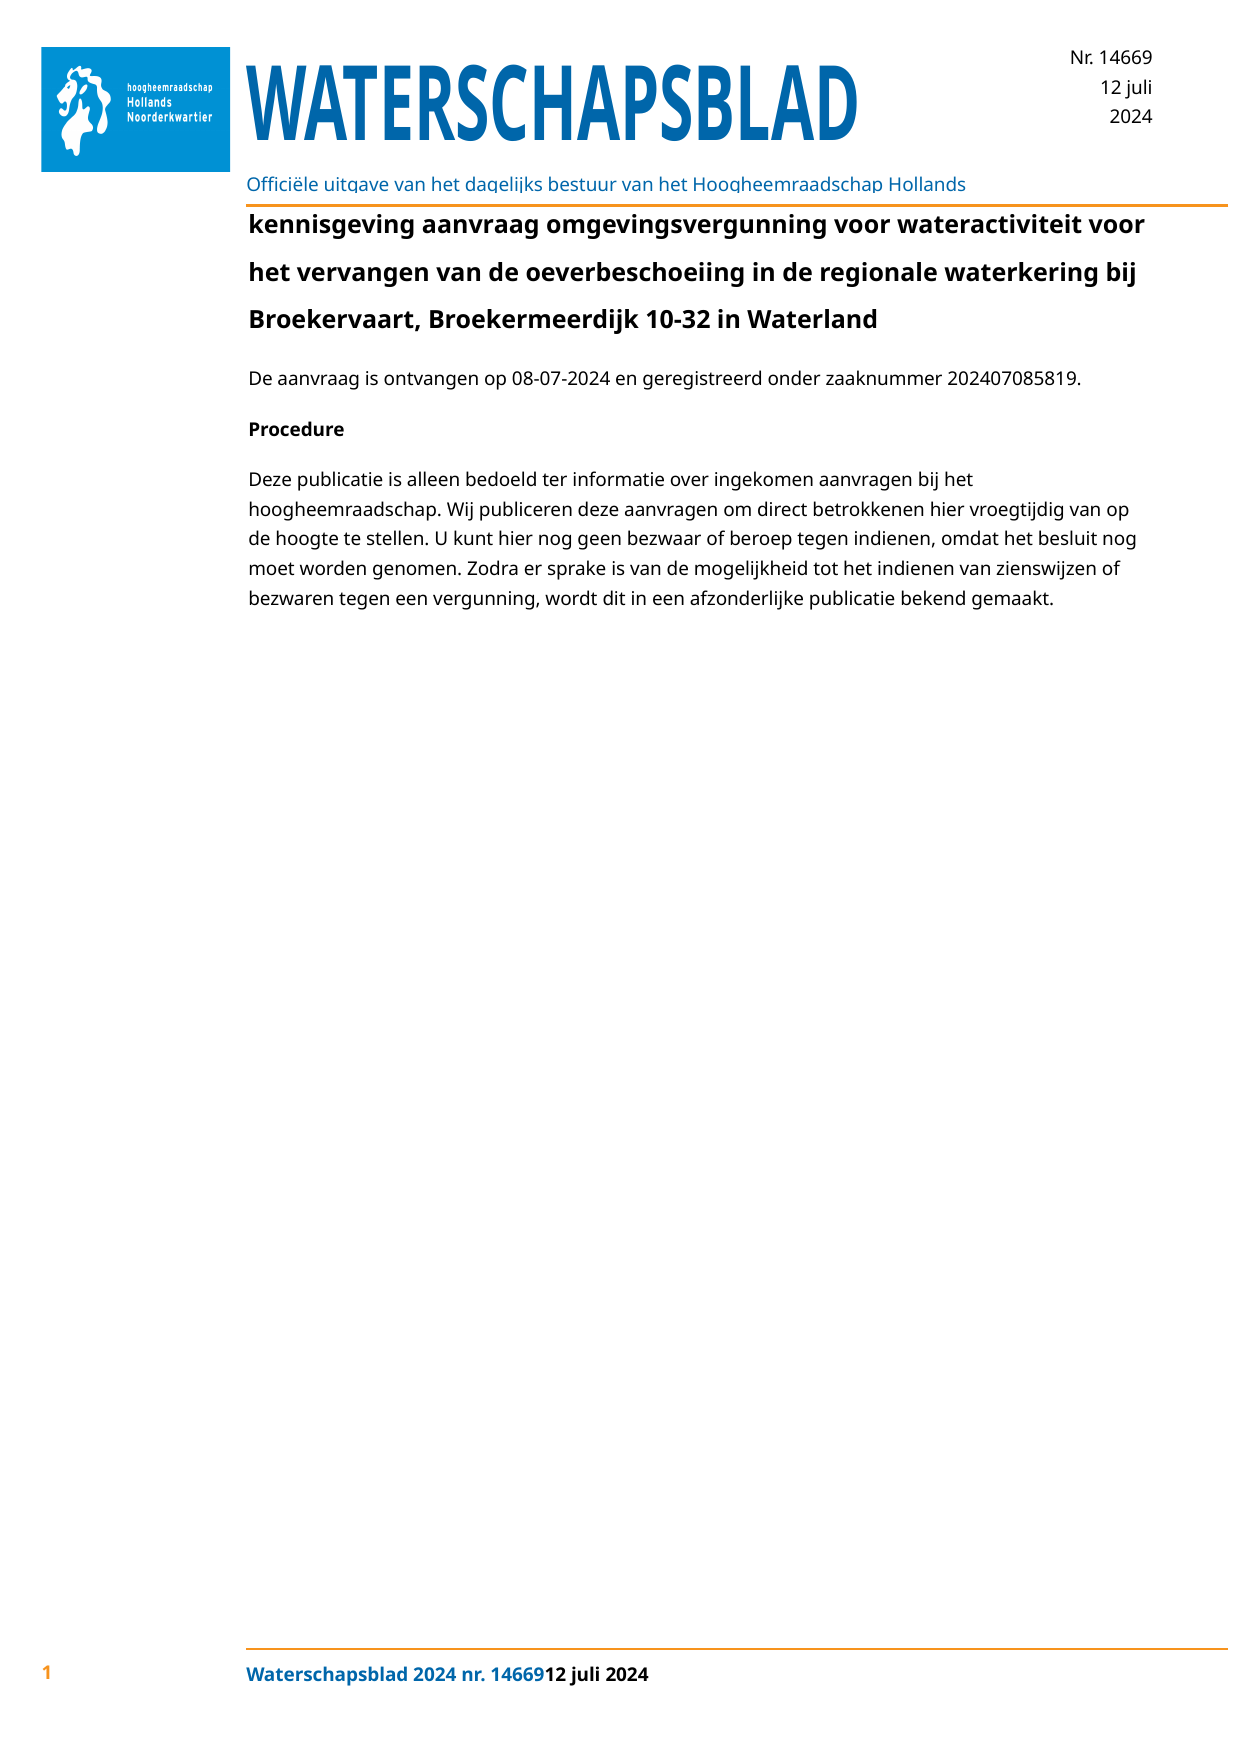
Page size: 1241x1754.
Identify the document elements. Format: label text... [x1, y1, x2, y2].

text Deze publicatie is alleen bedoeld ter informatie over ingekomen aanvragen bij het hoogheemraadschap. Wij publiceren deze aanvragen om direct betrokkenen hier vroegtijdig van op de hoogte te stellen. U kunt hier nog geen bezwaar of beroep tegen indienen, omdat het besluit nog moet worden genomen. Zodra er sprake is van de mogelijkheid tot het indienen van zienswijzen of bezwaren tegen een vergunning, wordt dit in een afzonderlijke publicatie bekend gemaakt. [248, 466, 1152, 610]
picture [62, 100, 92, 155]
picture [128, 98, 133, 106]
picture [58, 80, 77, 116]
text kennisgeving aanvraag omgevingsvergunning voor wateractiviteit voor het vervangen van de oeverbeschoeiing in de regionale waterkering bij Broekervaart, Broekermeerdijk 10-32 in Waterland [248, 207, 1152, 336]
picture [80, 86, 87, 93]
picture [68, 69, 73, 79]
picture [128, 113, 133, 121]
text De aanvraag is ontvangen op 08-07-2024 en geregistreerd onder zaaknummer 202407085819. [248, 366, 1152, 391]
picture [76, 67, 110, 133]
text Procedure [248, 416, 1152, 442]
